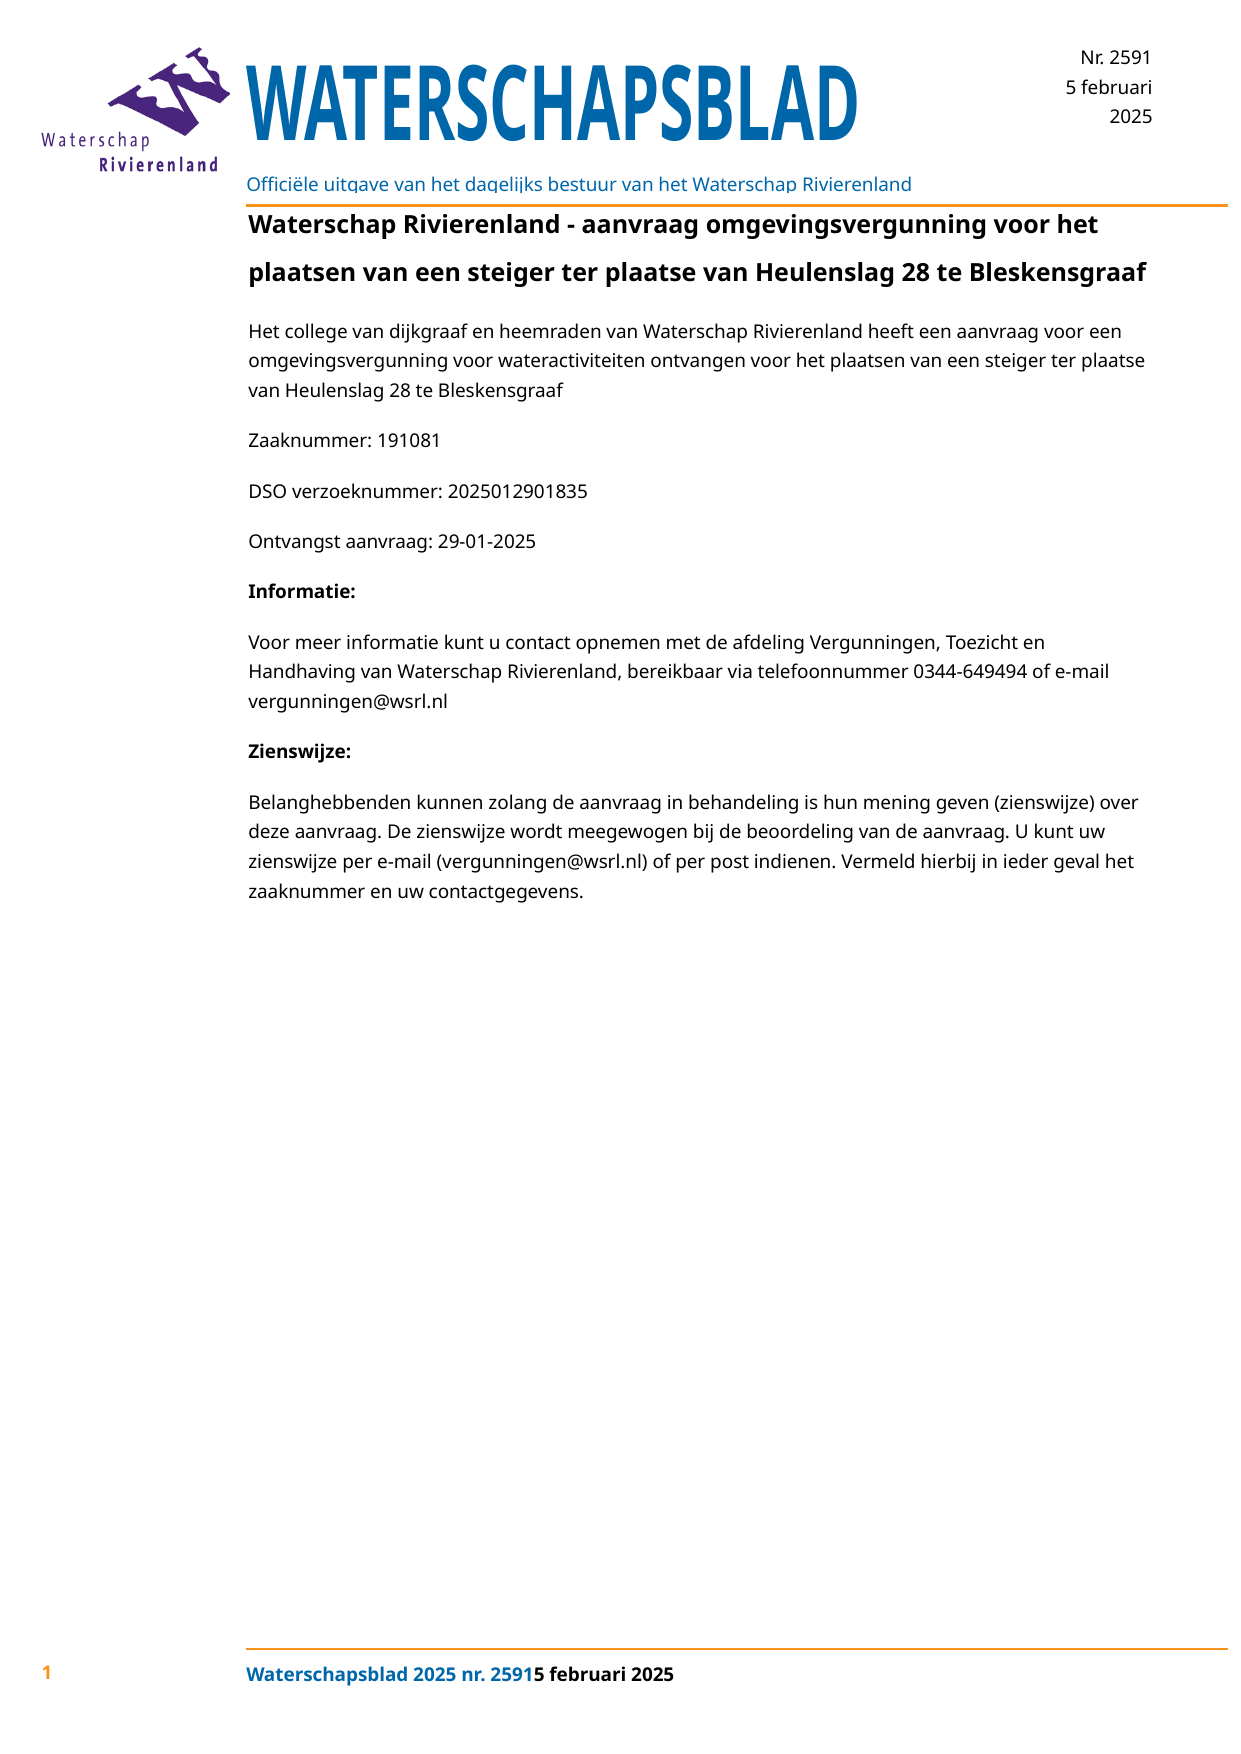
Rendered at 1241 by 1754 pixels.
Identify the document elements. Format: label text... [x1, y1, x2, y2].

text DSO verzoeknummer: 2025012901835 [248, 478, 1152, 504]
text Informatie: [248, 579, 1152, 604]
text Zienswijze: [248, 739, 1152, 764]
text Waterschap Rivierenland - aanvraag omgevingsvergunning voor het plaatsen van een steiger ter plaatse van Heulenslag 28 te Bleskensgraaf [248, 207, 1152, 288]
text Voor meer informatie kunt u contact opnemen met de afdeling Vergunningen, Toezicht en Handhaving van Waterschap Rivierenland, bereikbaar via telefoonnummer 0344-649494 of e-mail vergunningen@wsrl.nl [248, 629, 1152, 714]
text Belanghebbenden kunnen zolang de aanvraag in behandeling is hun mening geven (zienswijze) over deze aanvraag. De zienswijze wordt meegewogen bij de beoordeling van de aanvraag. U kunt uw zienswijze per e-mail (vergunningen@wsrl.nl) of per post indienen. Vermeld hierbij in ieder geval het zaaknummer en uw contactgegevens. [248, 789, 1152, 904]
picture [41, 47, 231, 172]
text Zaaknummer: 191081 [248, 427, 1152, 453]
text Het college van dijkgraaf en heemraden van Waterschap Rivierenland heeft een aanvraag voor een omgevingsvergunning voor wateractiviteiten ontvangen voor het plaatsen van een steiger ter plaatse van Heulenslag 28 te Bleskensgraaf [248, 318, 1152, 403]
text Ontvangst aanvraag: 29-01-2025 [248, 528, 1152, 554]
